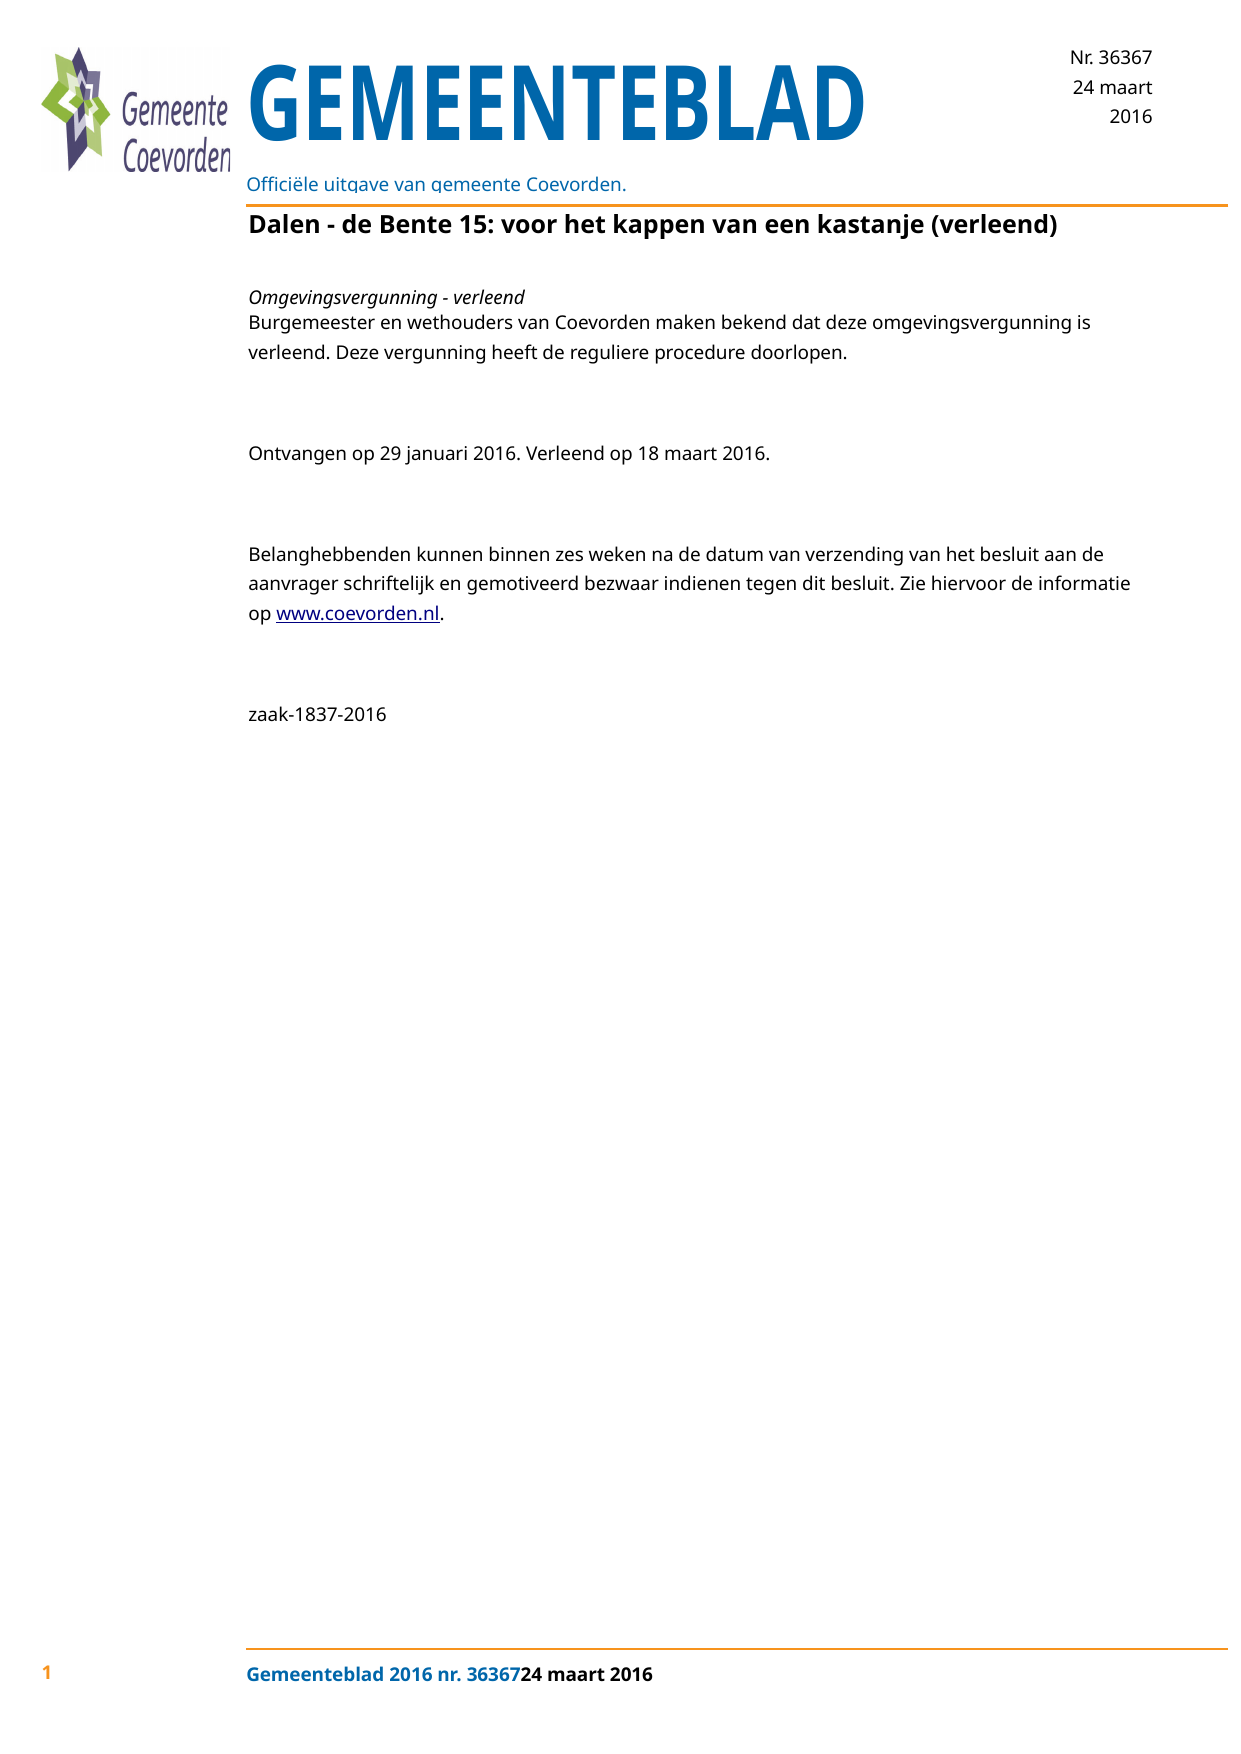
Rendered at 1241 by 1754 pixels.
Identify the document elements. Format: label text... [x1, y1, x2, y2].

picture [41, 47, 231, 172]
text Burgemeester en wethouders van Coevorden maken bekend dat deze omgevingsvergunning is verleend. Deze vergunning heeft de reguliere procedure doorlopen. [248, 309, 1152, 365]
text Belanghebbenden kunnen binnen zes weken na de datum van verzending van het besluit aan de aanvrager schriftelijk en gemotiveerd bezwaar indienen tegen dit besluit. Zie hiervoor de informatie op www.coevorden.nl. [248, 541, 1152, 626]
text Dalen - de Bente 15: voor het kappen van een kastanje (verleend) [248, 207, 1152, 241]
text Omgevingsvergunning - verleend [248, 284, 1152, 309]
text zaak-1837-2016 [248, 701, 1152, 727]
text Ontvangen op 29 januari 2016. Verleend op 18 maart 2016. [248, 440, 1152, 466]
